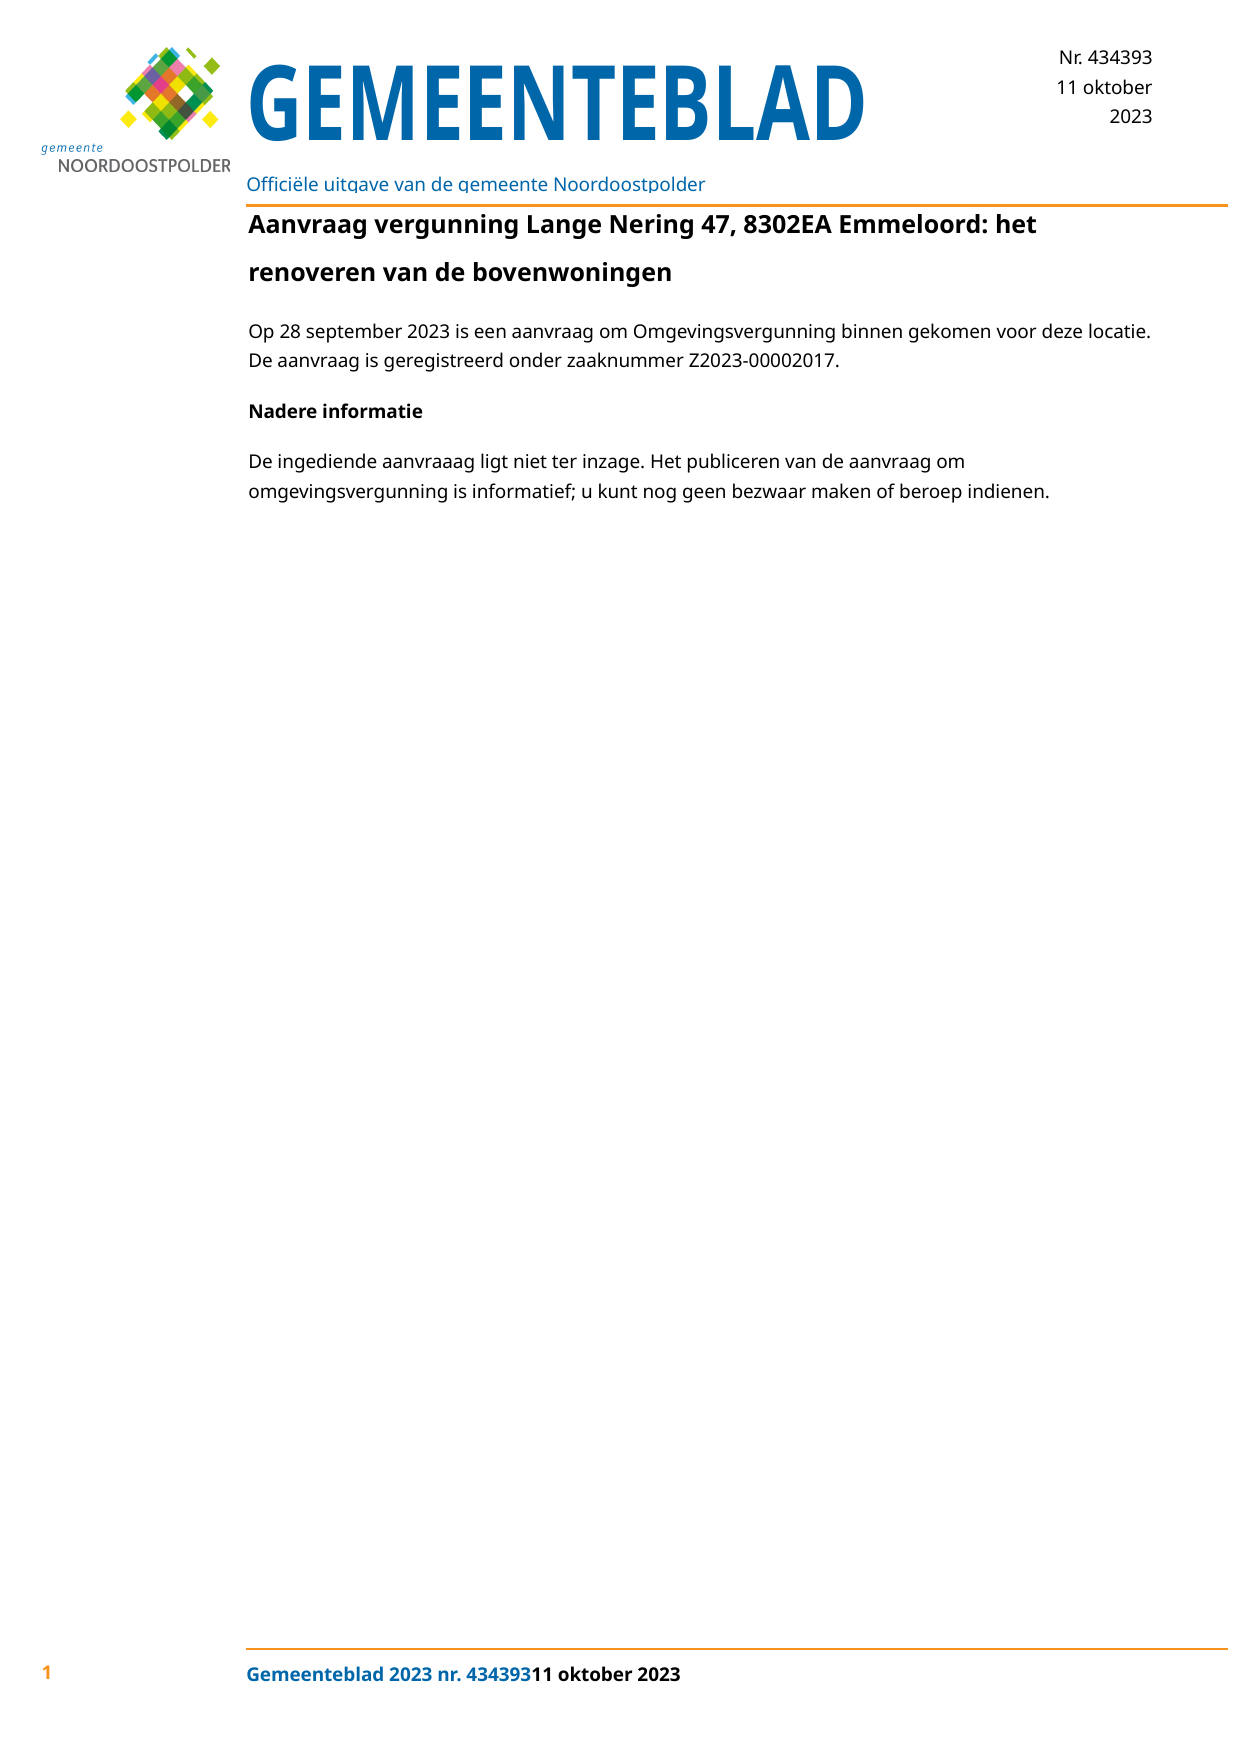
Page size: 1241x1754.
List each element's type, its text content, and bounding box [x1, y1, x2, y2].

text De ingediende aanvraaag ligt niet ter inzage. Het publiceren van de aanvraag om omgevingsvergunning is informatief; u kunt nog geen bezwaar maken of beroep indienen. [248, 448, 1152, 504]
text Op 28 september 2023 is een aanvraag om Omgevingsvergunning binnen gekomen voor deze locatie. De aanvraag is geregistreerd onder zaaknummer Z2023-00002017. [248, 318, 1152, 373]
picture [41, 47, 231, 172]
text Aanvraag vergunning Lange Nering 47, 8302EA Emmeloord: het renoveren van de bovenwoningen [248, 207, 1152, 288]
text Nadere informatie [248, 398, 1152, 424]
